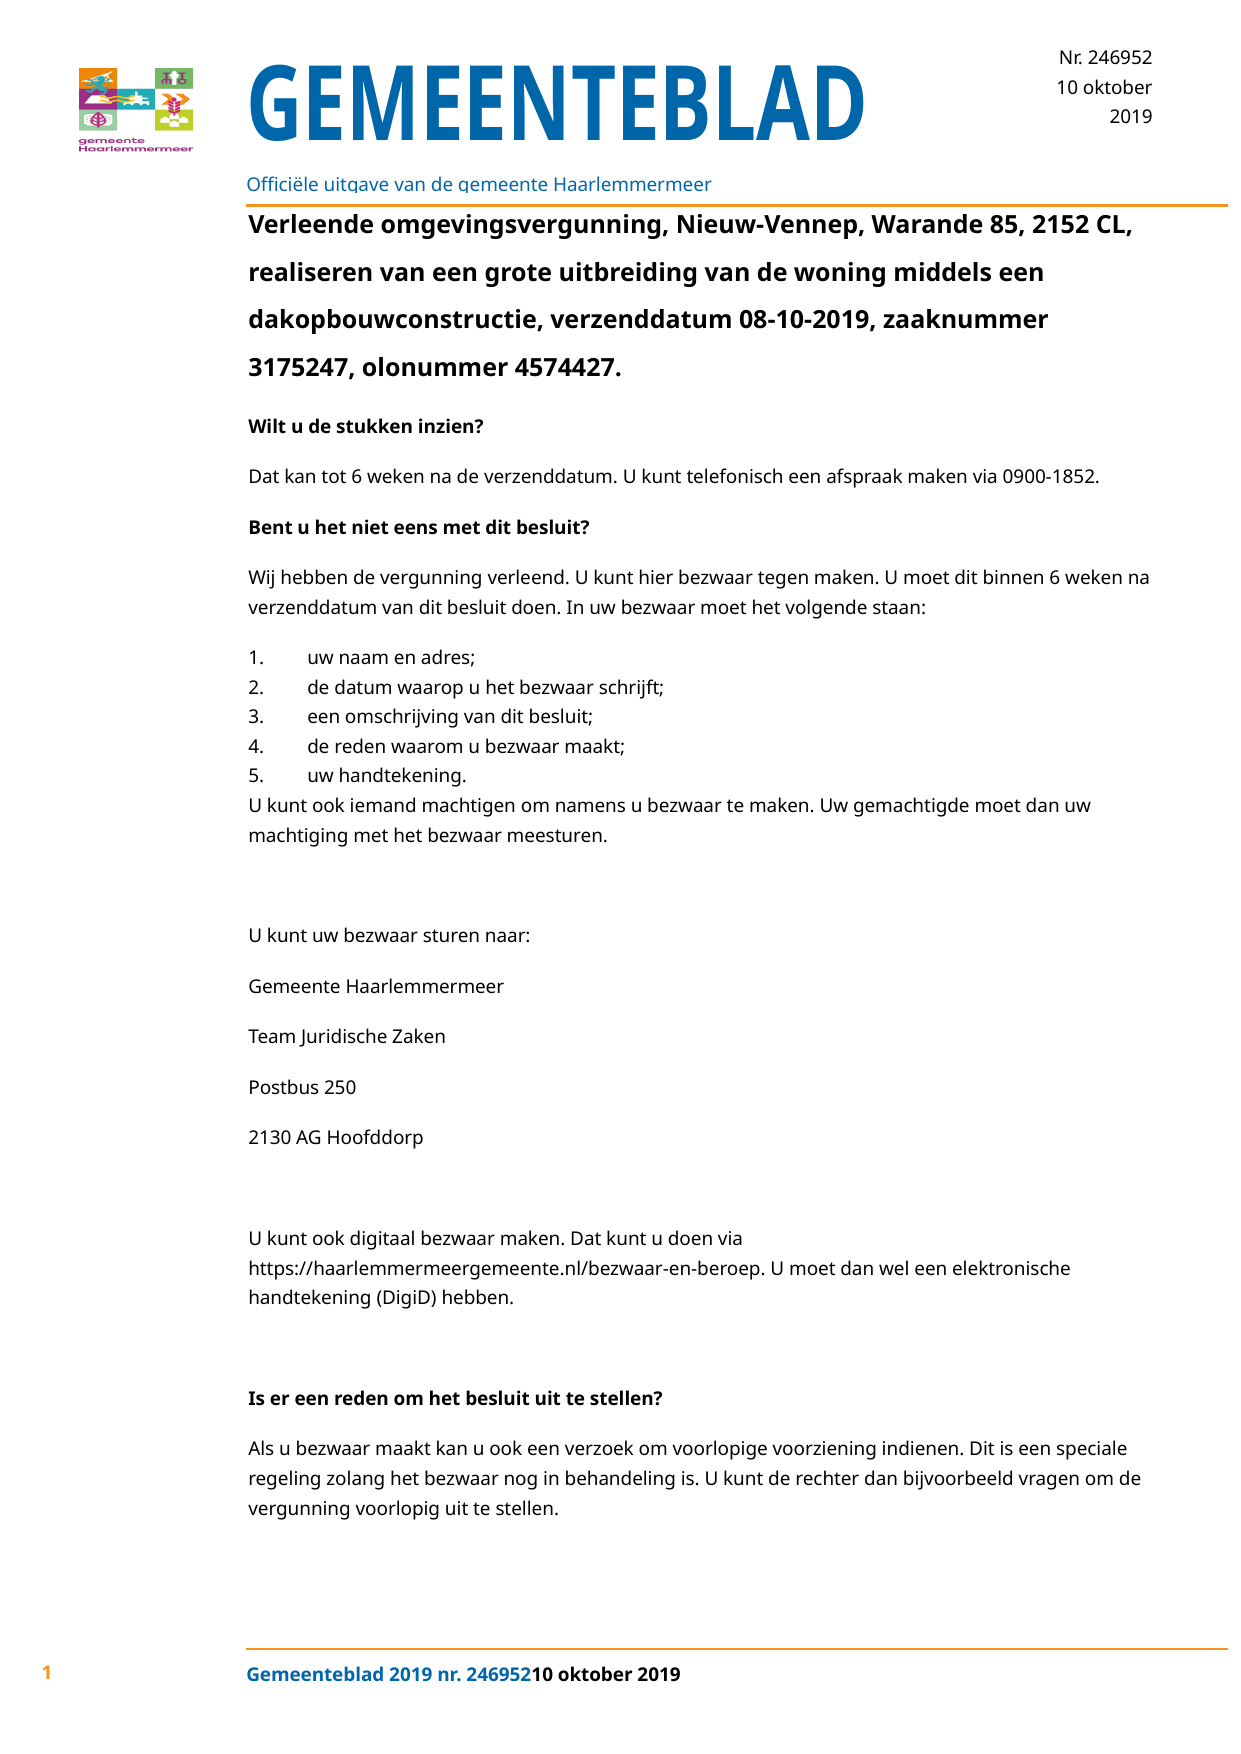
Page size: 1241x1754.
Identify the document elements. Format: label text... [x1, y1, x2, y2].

text Wij hebben de vergunning verleend. U kunt hier bezwaar tegen maken. U moet dit binnen 6 weken na verzenddatum van dit besluit doen. In uw bezwaar moet het volgende staan: [248, 564, 1152, 620]
text U kunt uw bezwaar sturen naar: [248, 923, 1152, 948]
text Wilt u de stukken inzien? [248, 413, 1152, 439]
picture [41, 47, 231, 172]
text Is er een reden om het besluit uit te stellen? [248, 1385, 1152, 1411]
text Gemeente Haarlemmermeer [248, 973, 1152, 999]
text Dat kan tot 6 weken na de verzenddatum. U kunt telefonisch een afspraak maken via 0900-1852. [248, 463, 1152, 489]
text Bent u het niet eens met dit besluit? [248, 514, 1152, 540]
list uw handtekening. [248, 763, 1152, 788]
text U kunt ook iemand machtigen om namens u bezwaar te maken. Uw gemachtigde moet dan uw machtiging met het bezwaar meesturen. [248, 792, 1152, 848]
text Postbus 250 [248, 1074, 1152, 1100]
list een omschrijving van dit besluit; [248, 703, 1152, 729]
text Verleende omgevingsvergunning, Nieuw-Vennep, Warande 85, 2152 CL, realiseren van een grote uitbreiding van de woning middels een dakopbouwconstructie, verzenddatum 08-10-2019, zaaknummer 3175247, olonummer 4574427. [248, 207, 1152, 384]
list de reden waarom u bezwaar maakt; [248, 733, 1152, 759]
list uw naam en adres; [248, 644, 1152, 670]
list de datum waarop u het bezwaar schrijft; [248, 674, 1152, 700]
text Als u bezwaar maakt kan u ook een verzoek om voorlopige voorziening indienen. Dit is een speciale regeling zolang het bezwaar nog in behandeling is. U kunt de rechter dan bijvoorbeeld vragen om de vergunning voorlopig uit te stellen. [248, 1436, 1152, 1521]
text U kunt ook digitaal bezwaar maken. Dat kunt u doen via https://haarlemmermeergemeente.nl/bezwaar-en-beroep. U moet dan wel een elektronische handtekening (DigiD) hebben. [248, 1225, 1152, 1310]
text 2130 AG Hoofddorp [248, 1124, 1152, 1150]
text Team Juridische Zaken [248, 1023, 1152, 1049]
